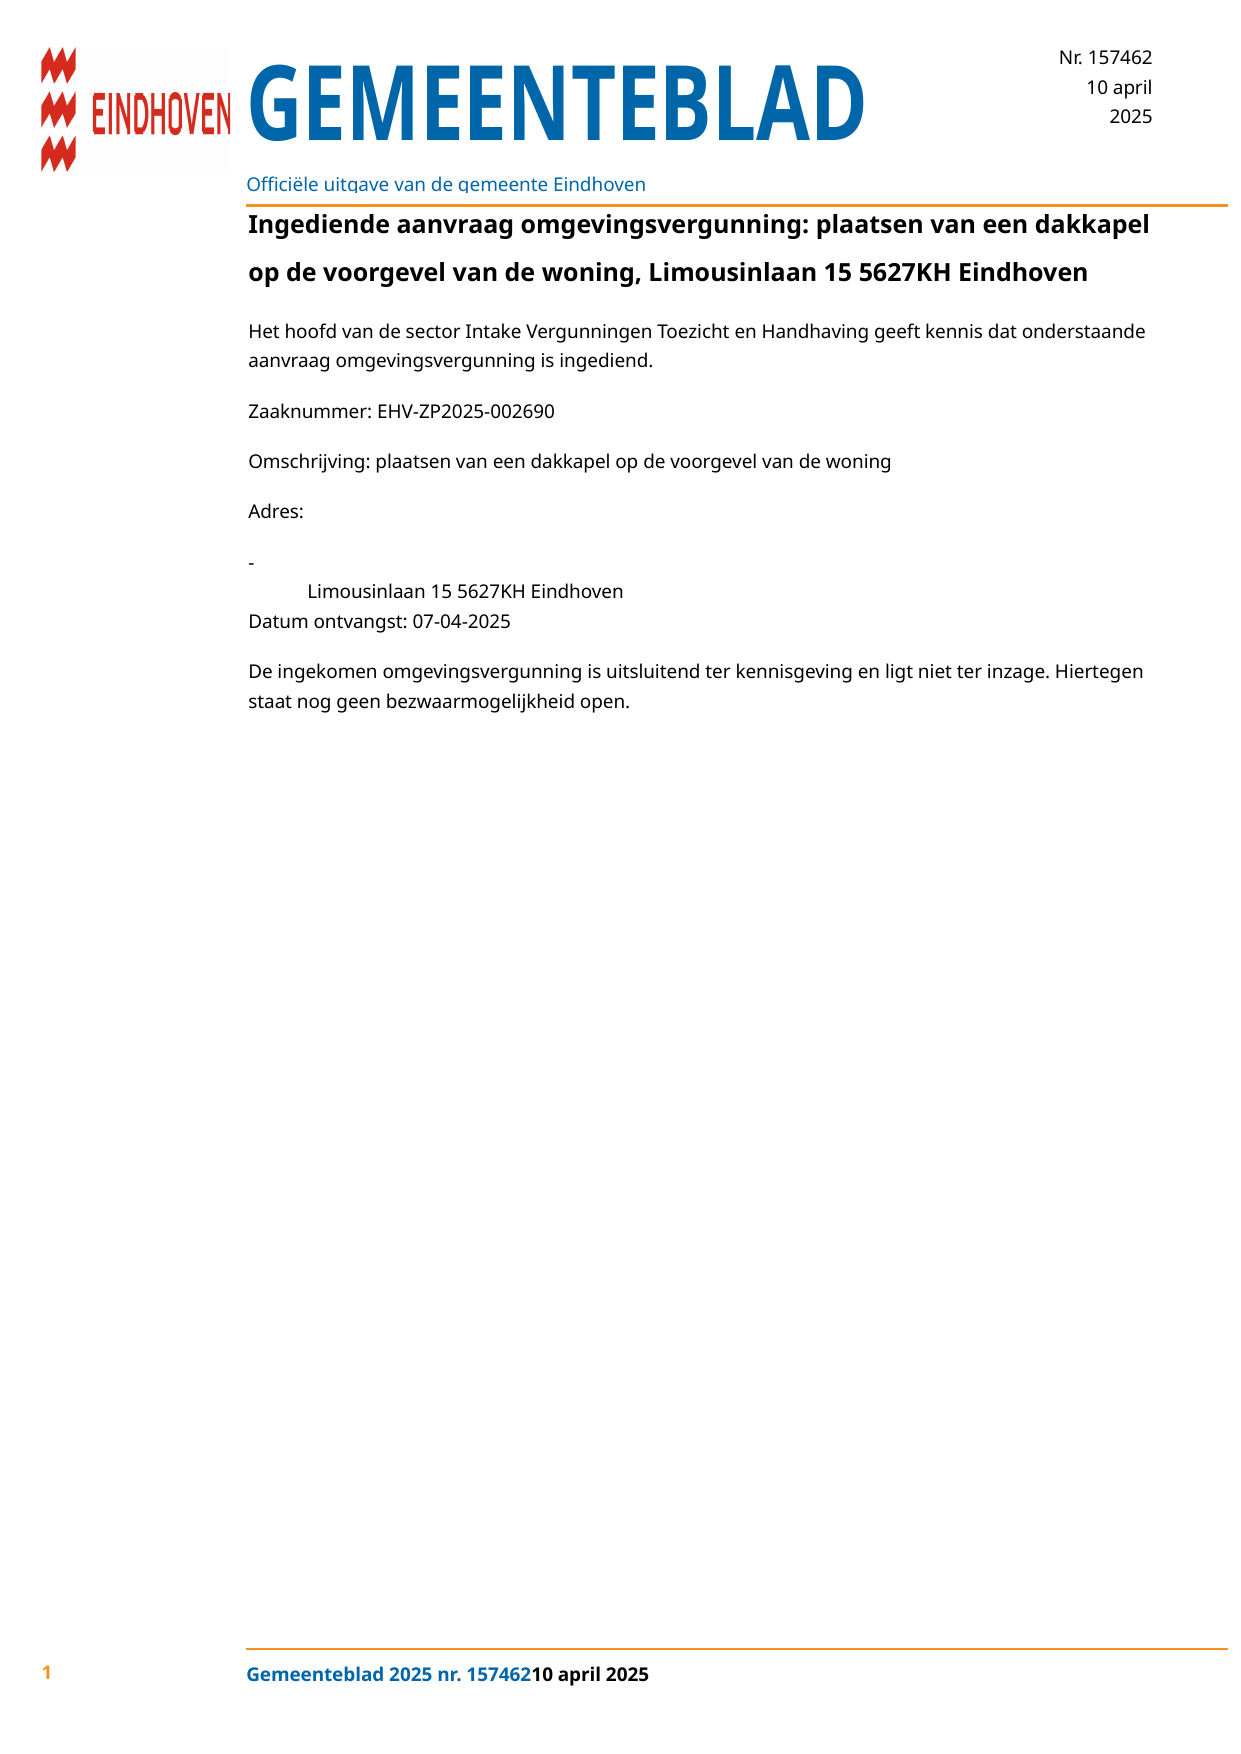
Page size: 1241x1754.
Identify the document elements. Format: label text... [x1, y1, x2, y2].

list Limousinlaan 15 5627KH Eindhoven [248, 579, 1152, 604]
text Zaaknummer: EHV-ZP2025-002690 [248, 398, 1152, 424]
text Adres: [248, 499, 1152, 524]
picture [41, 47, 231, 172]
text Datum ontvangst: 07-04-2025 [248, 608, 1152, 634]
text Omschrijving: plaatsen van een dakkapel op de voorgevel van de woning [248, 448, 1152, 474]
text Ingediende aanvraag omgevingsvergunning: plaatsen van een dakkapel op de voorgevel van de woning, Limousinlaan 15 5627KH Eindhoven [248, 207, 1152, 288]
text Het hoofd van de sector Intake Vergunningen Toezicht en Handhaving geeft kennis dat onderstaande aanvraag omgevingsvergunning is ingediend. [248, 318, 1152, 373]
text De ingekomen omgevingsvergunning is uitsluitend ter kennisgeving en ligt niet ter inzage. Hiertegen staat nog geen bezwaarmogelijkheid open. [248, 659, 1152, 714]
